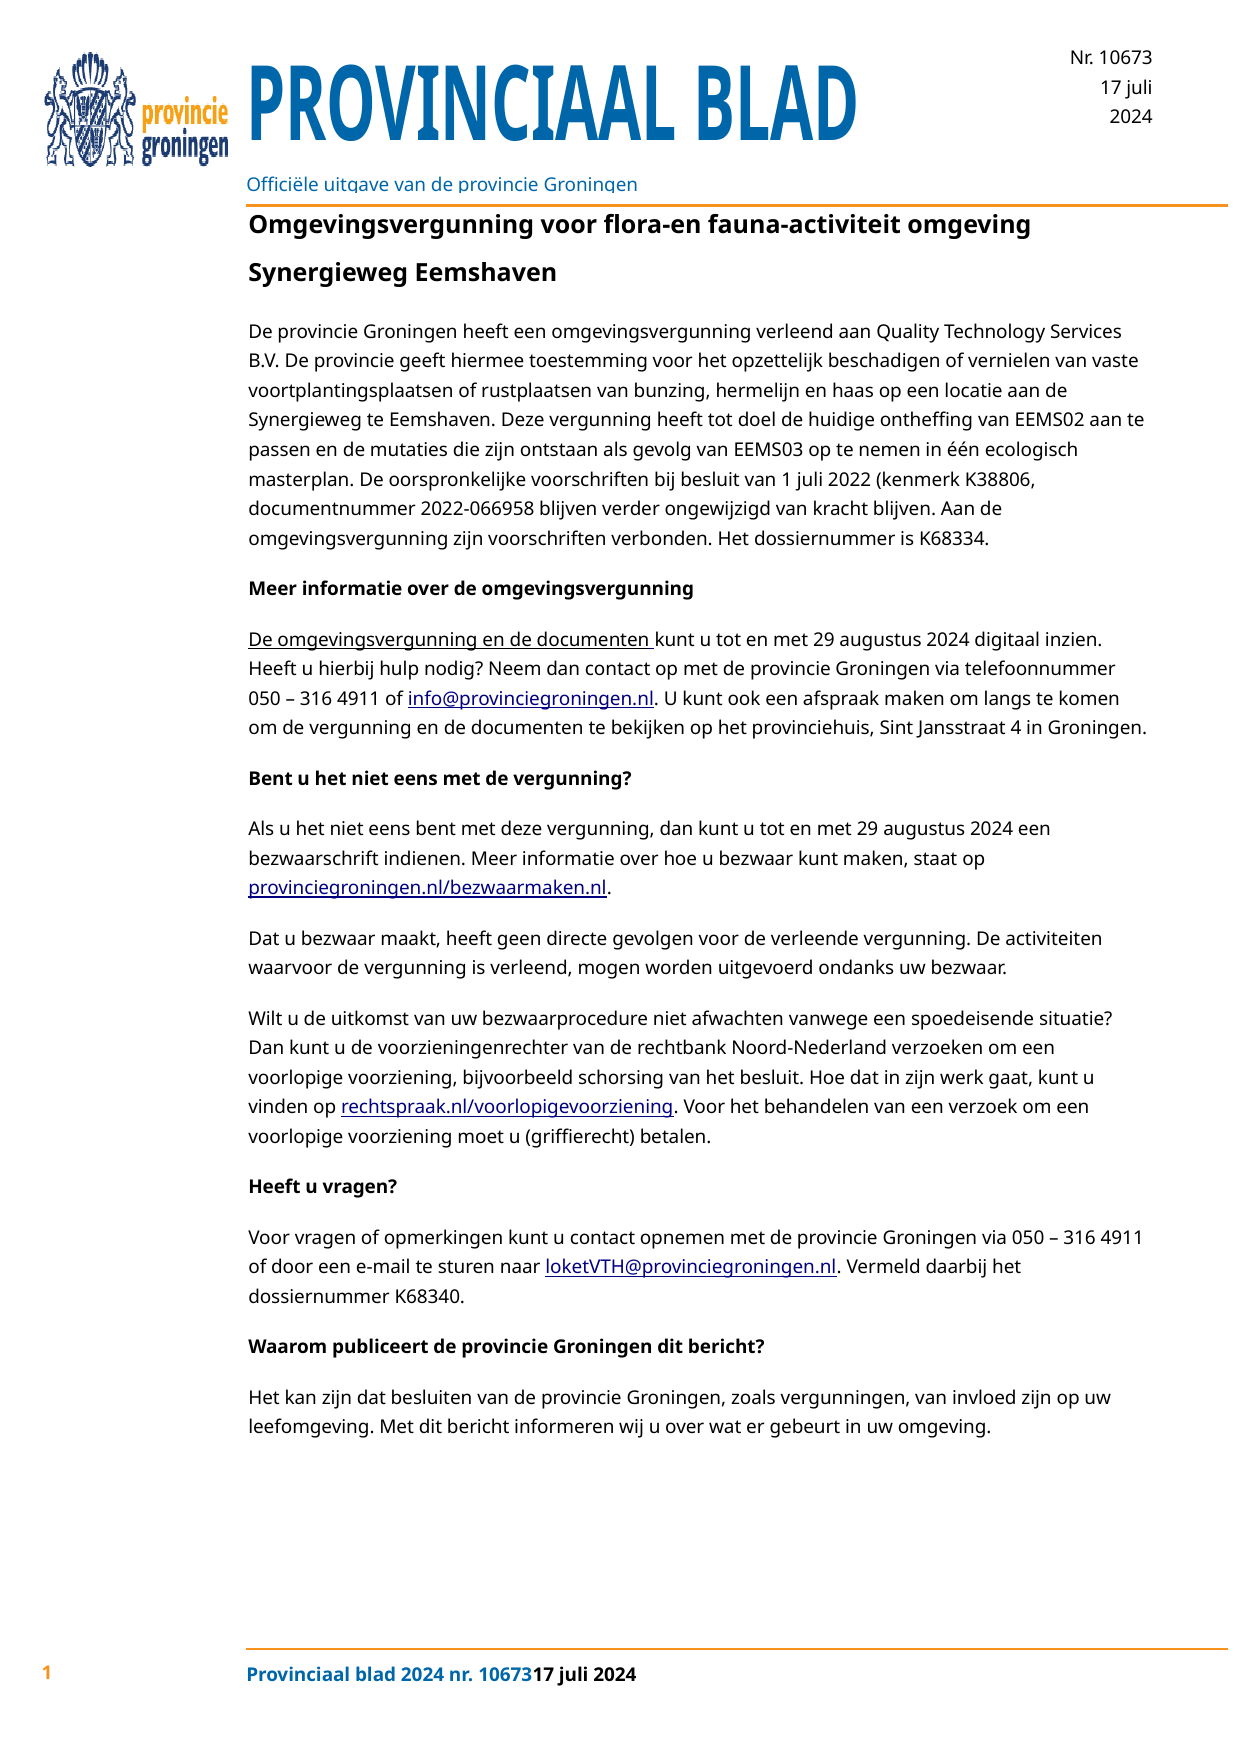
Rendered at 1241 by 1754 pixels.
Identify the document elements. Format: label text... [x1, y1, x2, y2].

text Het kan zijn dat besluiten van de provincie Groningen, zoals vergunningen, van invloed zijn op uw leefomgeving. Met dit bericht informeren wij u over wat er gebeurt in uw omgeving. [248, 1384, 1152, 1439]
text Waarom publiceert de provincie Groningen dit bericht? [248, 1334, 1152, 1359]
text Meer informatie over de omgevingsvergunning [248, 575, 1152, 601]
text Bent u het niet eens met de vergunning? [248, 765, 1152, 791]
text Voor vragen of opmerkingen kunt u contact opnemen met de provincie Groningen via 050 – 316 4911 of door een e-mail te sturen naar loketVTH@provinciegroningen.nl. Vermeld daarbij het dossiernummer K68340. [248, 1224, 1152, 1309]
text Omgevingsvergunning voor flora-en fauna-activiteit omgeving Synergieweg Eemshaven [248, 207, 1152, 288]
text Dat u bezwaar maakt, heeft geen directe gevolgen voor de verleende vergunning. De activiteiten waarvoor de vergunning is verleend, mogen worden uitgevoerd ondanks uw bezwaar. [248, 925, 1152, 980]
text Als u het niet eens bent met deze vergunning, dan kunt u tot en met 29 augustus 2024 een bezwaarschrift indienen. Meer informatie over hoe u bezwaar kunt maken, staat op provinciegroningen.nl/bezwaarmaken.nl. [248, 815, 1152, 900]
text Heeft u vragen? [248, 1174, 1152, 1199]
picture [41, 47, 231, 172]
text De provincie Groningen heeft een omgevingsvergunning verleend aan Quality Technology Services B.V. De provincie geeft hiermee toestemming voor het opzettelijk beschadigen of vernielen van vaste voortplantingsplaatsen of rustplaatsen van bunzing, hermelijn en haas op een locatie aan de Synergieweg te Eemshaven. Deze vergunning heeft tot doel de huidige ontheffing van EEMS02 aan te passen en de mutaties die zijn ontstaan als gevolg van EEMS03 op te nemen in één ecologisch masterplan. De oorspronkelijke voorschriften bij besluit van 1 juli 2022 (kenmerk K38806, documentnummer 2022-066958 blijven verder ongewijzigd van kracht blijven. Aan de omgevingsvergunning zijn voorschriften verbonden. Het dossiernummer is K68334. [248, 318, 1152, 551]
text De omgevingsvergunning en de documenten kunt u tot en met 29 augustus 2024 digitaal inzien. Heeft u hierbij hulp nodig? Neem dan contact op met de provincie Groningen via telefoonnummer 050 – 316 4911 of info@provinciegroningen.nl. U kunt ook een afspraak maken om langs te komen om de vergunning en de documenten te bekijken op het provinciehuis, Sint Jansstraat 4 in Groningen. [248, 626, 1152, 740]
text Wilt u de uitkomst van uw bezwaarprocedure niet afwachten vanwege een spoedeisende situatie? Dan kunt u de voorzieningenrechter van de rechtbank Noord-Nederland verzoeken om een voorlopige voorziening, bijvoorbeeld schorsing van het besluit. Hoe dat in zijn werk gaat, kunt u vinden op rechtspraak.nl/voorlopigevoorziening. Voor het behandelen van een verzoek om een voorlopige voorziening moet u (griffierecht) betalen. [248, 1005, 1152, 1149]
